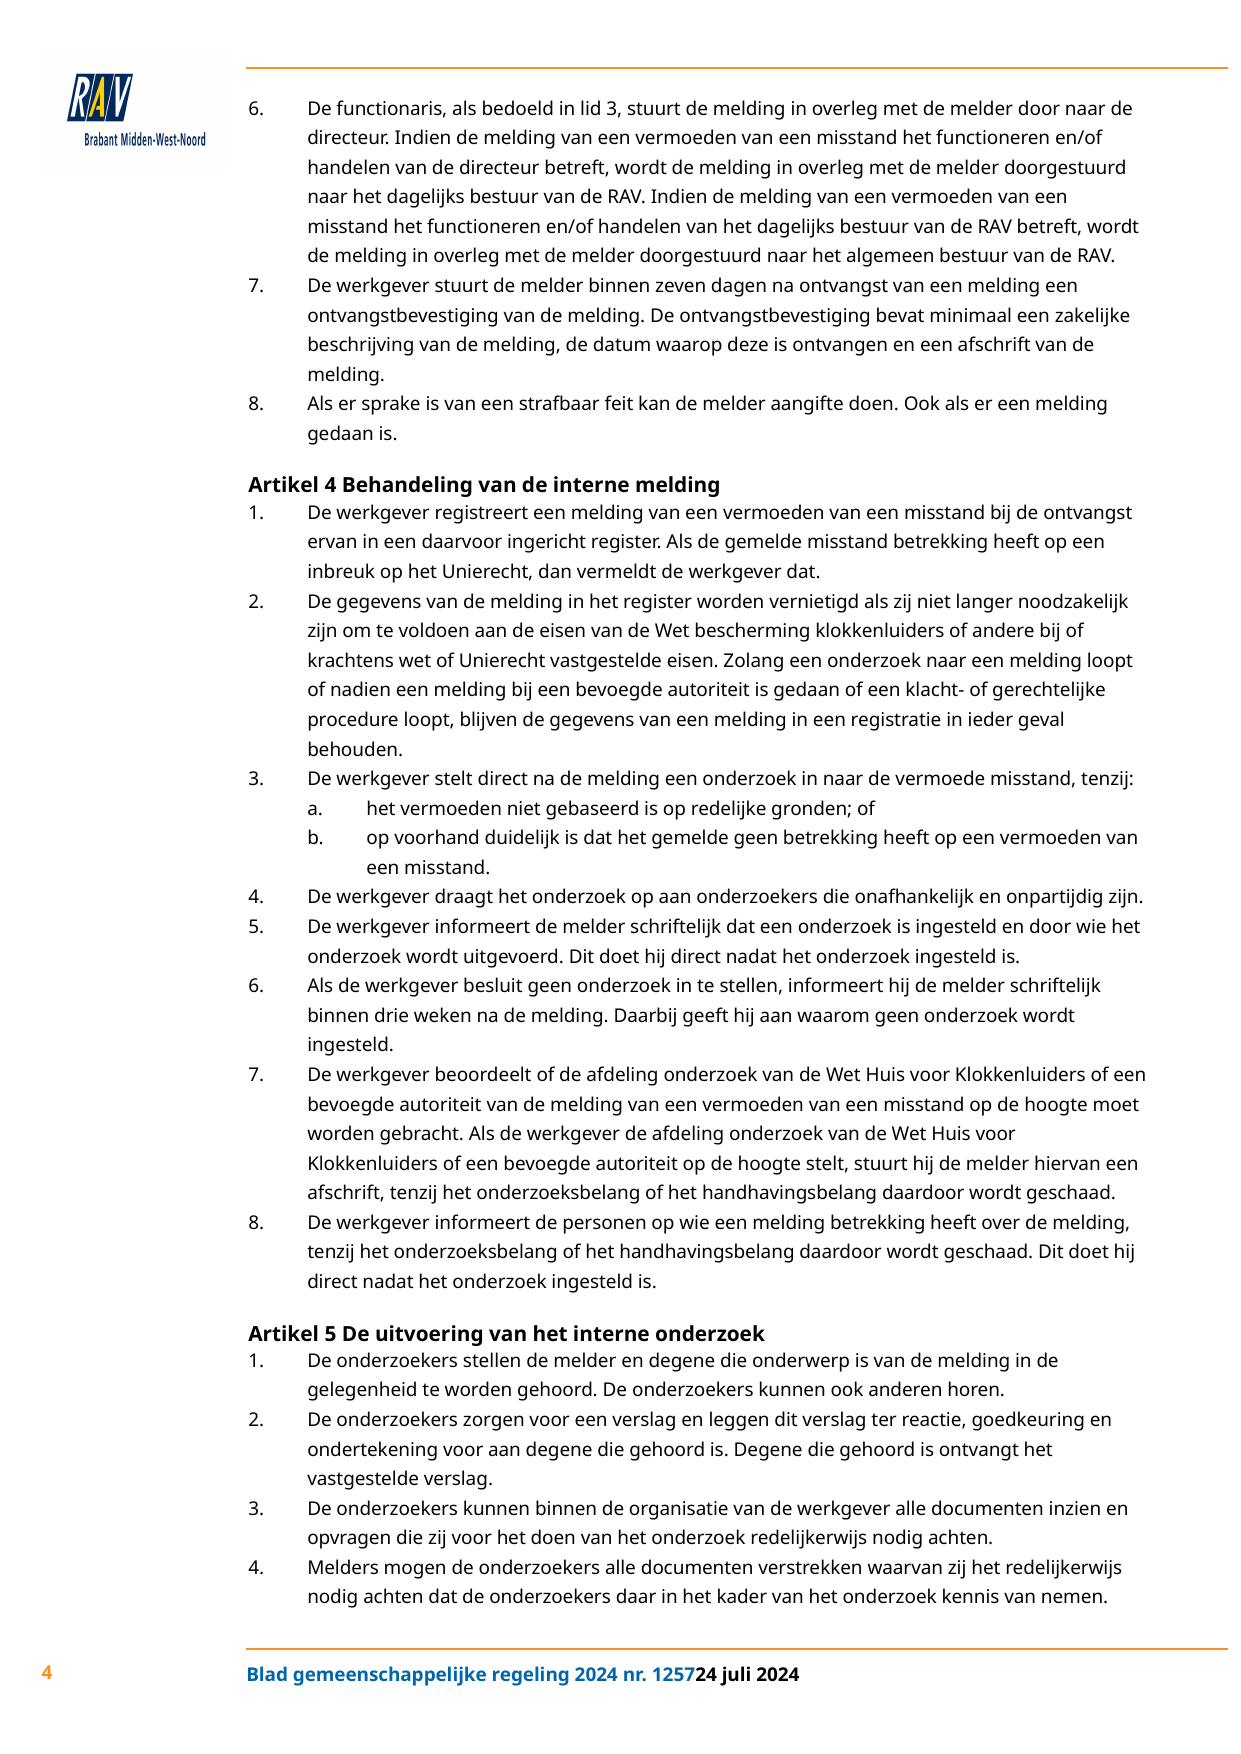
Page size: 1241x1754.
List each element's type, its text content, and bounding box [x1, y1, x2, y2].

list het vermoeden niet gebaseerd is op redelijke gronden; of [307, 795, 1152, 821]
picture [41, 47, 231, 172]
list De werkgever beoordeelt of de afdeling onderzoek van de Wet Huis voor Klokkenluiders of een bevoegde autoriteit van de melding van een vermoeden van een misstand op de hoogte moet worden gebracht. Als de werkgever de afdeling onderzoek van de Wet Huis voor Klokkenluiders of een bevoegde autoriteit op de hoogte stelt, stuurt hij de melder hiervan een afschrift, tenzij het onderzoeksbelang of het handhavingsbelang daardoor wordt geschaad. [248, 1061, 1152, 1205]
list De onderzoekers zorgen voor een verslag en leggen dit verslag ter reactie, goedkeuring en ondertekening voor aan degene die gehoord is. Degene die gehoord is ontvangt het vastgestelde verslag. [248, 1406, 1152, 1491]
text Artikel 5 De uitvoering van het interne onderzoek [248, 1319, 1152, 1347]
list op voorhand duidelijk is dat het gemelde geen betrekking heeft op een vermoeden van een misstand. [307, 824, 1152, 880]
list De werkgever registreert een melding van een vermoeden van een misstand bij de ontvangst ervan in een daarvoor ingericht register. Als de gemelde misstand betrekking heeft op een inbreuk op het Unierecht, dan vermeldt de werkgever dat. [248, 499, 1152, 584]
list Melders mogen de onderzoekers alle documenten verstrekken waarvan zij het redelijkerwijs nodig achten dat de onderzoekers daar in het kader van het onderzoek kennis van nemen. [248, 1554, 1152, 1609]
list De werkgever informeert de personen op wie een melding betrekking heeft over de melding, tenzij het onderzoeksbelang of het handhavingsbelang daardoor wordt geschaad. Dit doet hij direct nadat het onderzoek ingesteld is. [248, 1209, 1152, 1294]
list De werkgever informeert de melder schriftelijk dat een onderzoek is ingesteld en door wie het onderzoek wordt uitgevoerd. Dit doet hij direct nadat het onderzoek ingesteld is. [248, 913, 1152, 968]
list Als er sprake is van een strafbaar feit kan de melder aangifte doen. Ook als er een melding gedaan is. [248, 391, 1152, 446]
list Als de werkgever besluit geen onderzoek in te stellen, informeert hij de melder schriftelijk binnen drie weken na de melding. Daarbij geeft hij aan waarom geen onderzoek wordt ingesteld. [248, 972, 1152, 1057]
list De gegevens van de melding in het register worden vernietigd als zij niet langer noodzakelijk zijn om te voldoen aan de eisen van de Wet bescherming klokkenluiders of andere bij of krachtens wet of Unierecht vastgestelde eisen. Zolang een onderzoek naar een melding loopt of nadien een melding bij een bevoegde autoriteit is gedaan of een klacht- of gerechtelijke procedure loopt, blijven de gegevens van een melding in een registratie in ieder geval behouden. [248, 588, 1152, 761]
text Artikel 4 Behandeling van de interne melding [248, 471, 1152, 499]
list De onderzoekers kunnen binnen de organisatie van de werkgever alle documenten inzien en opvragen die zij voor het doen van het onderzoek redelijkerwijs nodig achten. [248, 1495, 1152, 1550]
list De functionaris, als bedoeld in lid 3, stuurt de melding in overleg met de melder door naar de directeur. Indien de melding van een vermoeden van een misstand het functioneren en/of handelen van de directeur betreft, wordt de melding in overleg met de melder doorgestuurd naar het dagelijks bestuur van de RAV. Indien de melding van een vermoeden van een misstand het functioneren en/of handelen van het dagelijks bestuur van de RAV betreft, wordt de melding in overleg met de melder doorgestuurd naar het algemeen bestuur van de RAV. [248, 95, 1152, 268]
list De werkgever draagt het onderzoek op aan onderzoekers die onafhankelijk en onpartijdig zijn. [248, 884, 1152, 909]
list De werkgever stelt direct na de melding een onderzoek in naar de vermoede misstand, tenzij: [248, 765, 1152, 791]
list De werkgever stuurt de melder binnen zeven dagen na ontvangst van een melding een ontvangstbevestiging van de melding. De ontvangstbevestiging bevat minimaal een zakelijke beschrijving van de melding, de datum waarop deze is ontvangen en een afschrift van de melding. [248, 272, 1152, 387]
list De onderzoekers stellen de melder en degene die onderwerp is van de melding in de gelegenheid te worden gehoord. De onderzoekers kunnen ook anderen horen. [248, 1347, 1152, 1402]
